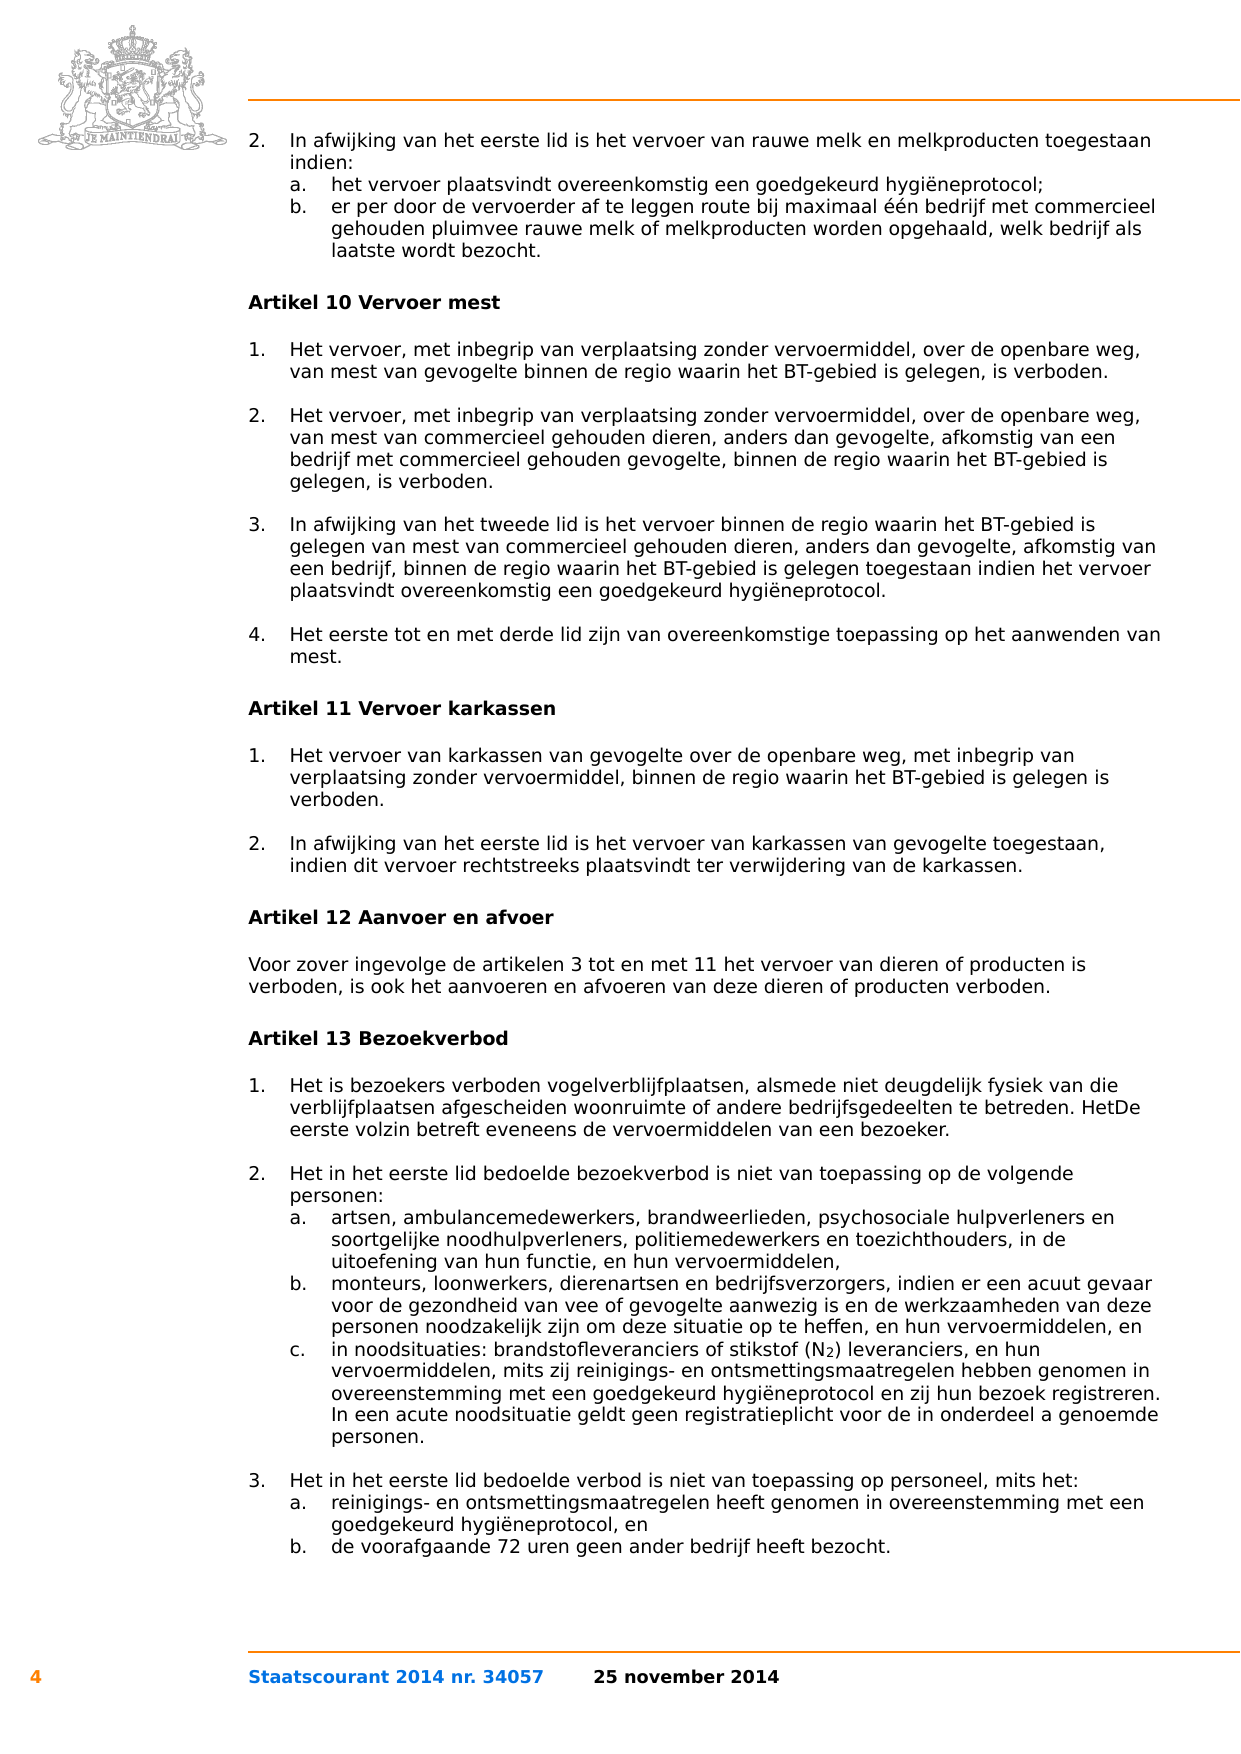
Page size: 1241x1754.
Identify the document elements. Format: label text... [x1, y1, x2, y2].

text Voor zover ingevolge de artikelen 3 tot en met 11 het vervoer van dieren of producten is verboden, is ook het aanvoeren en afvoeren van deze dieren of producten verboden. [248, 954, 1163, 998]
text 2. Het vervoer, met inbegrip van verplaatsing zonder vervoermiddel, over de openbare weg, van mest van commercieel gehouden dieren, anders dan gevogelte, afkomstig van een bedrijf met commercieel gehouden gevogelte, binnen de regio waarin het BT-gebied is gelegen, is verboden. [248, 404, 1163, 492]
text 2. Het in het eerste lid bedoelde bezoekverbod is niet van toepassing op de volgende personen: [248, 1163, 1163, 1207]
subtitle Artikel 11 Vervoer karkassen [248, 698, 1163, 720]
text b. er per door de vervoerder af te leggen route bij maximaal één bedrijf met commercieel gehouden pluimvee rauwe melk of melkproducten worden opgehaald, welk bedrijf als laatste wordt bezocht. [289, 196, 1163, 262]
text b. monteurs, loonwerkers, dierenartsen en bedrijfsverzorgers, indien er een acuut gevaar voor de gezondheid van vee of gevogelte aanwezig is en de werkzaamheden van deze personen noodzakelijk zijn om deze situatie op te heffen, en hun vervoermiddelen, en [289, 1272, 1163, 1338]
text a. het vervoer plaatsvindt overeenkomstig een goedgekeurd hygiëneprotocol; [289, 174, 1163, 196]
text 3. In afwijking van het tweede lid is het vervoer binnen de regio waarin het BT-gebied is gelegen van mest van commercieel gehouden dieren, anders dan gevogelte, afkomstig van een bedrijf, binnen de regio waarin het BT-gebied is gelegen toegestaan indien het vervoer plaatsvindt overeenkomstig een goedgekeurd hygiëneprotocol. [248, 514, 1163, 602]
text b. de voorafgaande 72 uren geen ander bedrijf heeft bezocht. [289, 1536, 1163, 1558]
text a. reinigings- en ontsmettingsmaatregelen heeft genomen in overeenstemming met een goedgekeurd hygiëneprotocol, en [289, 1492, 1163, 1536]
text 3. Het in het eerste lid bedoelde verbod is niet van toepassing op personeel, mits het: [248, 1470, 1163, 1492]
text c. in noodsituaties: brandstofleveranciers of stikstof (N2) leveranciers, en hun vervoermiddelen, mits zij reinigings- en ontsmettingsmaatregelen hebben genomen in overeenstemming met een goedgekeurd hygiëneprotocol en zij hun bezoek registreren. In een acute noodsituatie geldt geen registratieplicht voor de in onderdeel a genoemde personen. [289, 1338, 1163, 1448]
subtitle Artikel 13 Bezoekverbod [248, 1028, 1163, 1050]
text 4. Het eerste tot en met derde lid zijn van overeenkomstige toepassing op het aanwenden van mest. [248, 624, 1163, 668]
text 2. In afwijking van het eerste lid is het vervoer van rauwe melk en melkproducten toegestaan indien: [248, 130, 1163, 174]
text 2. In afwijking van het eerste lid is het vervoer van karkassen van gevogelte toegestaan, indien dit vervoer rechtstreeks plaatsvindt ter verwijdering van de karkassen. [248, 833, 1163, 877]
text a. artsen, ambulancemedewerkers, brandweerlieden, psychosociale hulpverleners en soortgelijke noodhulpverleners, politiemedewerkers en toezichthouders, in de uitoefening van hun functie, en hun vervoermiddelen, [289, 1207, 1163, 1272]
text 1. Het vervoer van karkassen van gevogelte over de openbare weg, met inbegrip van verplaatsing zonder vervoermiddel, binnen de regio waarin het BT-gebied is gelegen is verboden. [248, 745, 1163, 811]
picture [38, 25, 227, 150]
subtitle Artikel 10 Vervoer mest [248, 292, 1163, 314]
subtitle Artikel 12 Aanvoer en afvoer [248, 907, 1163, 929]
text 1. Het vervoer, met inbegrip van verplaatsing zonder vervoermiddel, over de openbare weg, van mest van gevogelte binnen de regio waarin het BT-gebied is gelegen, is verboden. [248, 339, 1163, 383]
text 1. Het is bezoekers verboden vogelverblijfplaatsen, alsmede niet deugdelijk fysiek van die verblijfplaatsen afgescheiden woonruimte of andere bedrijfsgedeelten te betreden. HetDe eerste volzin betreft eveneens de vervoermiddelen van een bezoeker. [248, 1075, 1163, 1141]
